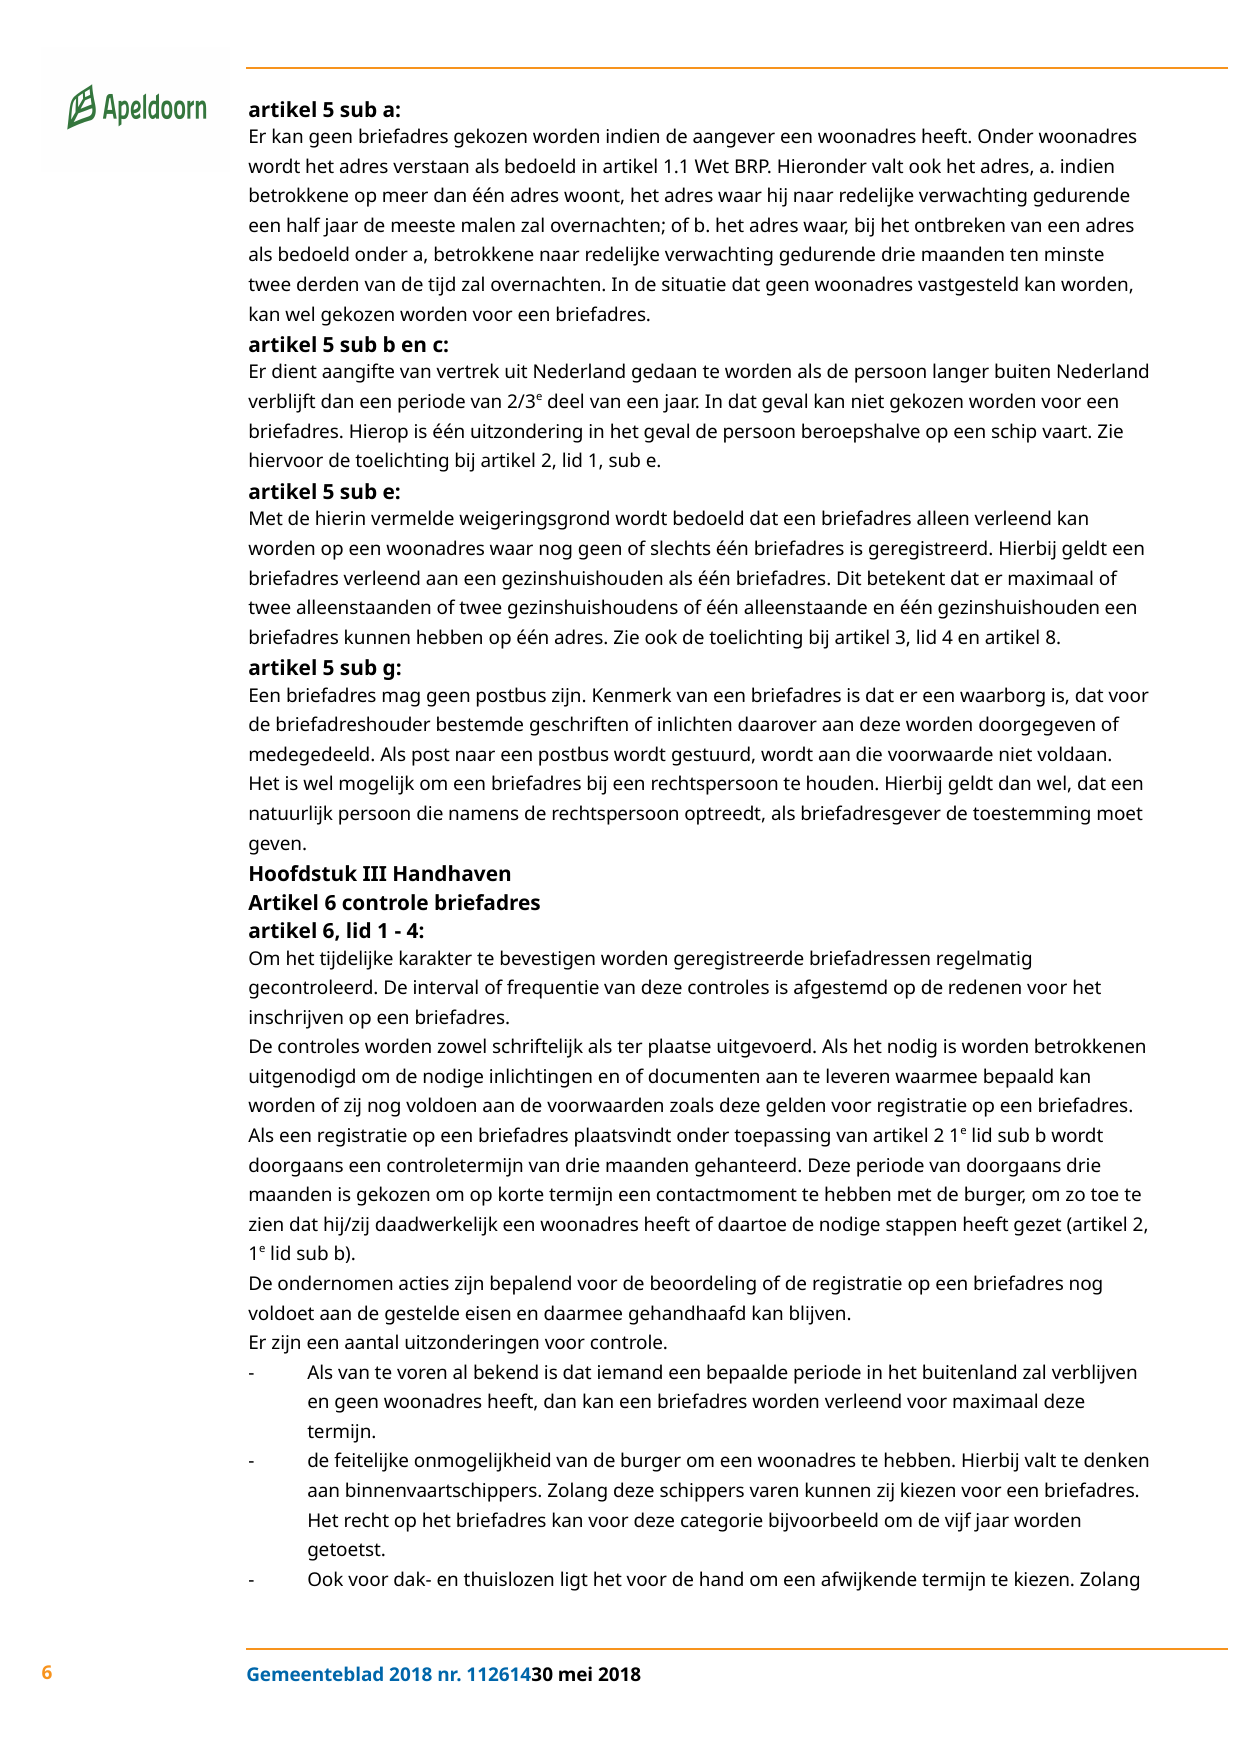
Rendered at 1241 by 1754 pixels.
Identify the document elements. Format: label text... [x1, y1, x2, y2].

text Er dient aangifte van vertrek uit Nederland gedaan te worden als de persoon langer buiten Nederland verblijft dan een periode van 2/3e deel van een jaar. In dat geval kan niet gekozen worden voor een briefadres. Hierop is één uitzondering in het geval de persoon beroepshalve op een schip vaart. Zie hiervoor de toelichting bij artikel 2, lid 1, sub e. [248, 359, 1152, 473]
text Hoofdstuk III Handhaven [248, 859, 1152, 888]
text Er kan geen briefadres gekozen worden indien de aangever een woonadres heeft. Onder woonadres wordt het adres verstaan als bedoeld in artikel 1.1 Wet BRP. Hieronder valt ook het adres, a. indien betrokkene op meer dan één adres woont, het adres waar hij naar redelijke verwachting gedurende een half jaar de meeste malen zal overnachten; of b. het adres waar, bij het ontbreken van een adres als bedoeld onder a, betrokkene naar redelijke verwachting gedurende drie maanden ten minste twee derden van de tijd zal overnachten. In de situatie dat geen woonadres vastgesteld kan worden, kan wel gekozen worden voor een briefadres. [248, 123, 1152, 326]
picture [41, 47, 231, 172]
list Ook voor dak- en thuislozen ligt het voor de hand om een afwijkende termijn te kiezen. Zolang [248, 1566, 1152, 1592]
text Het is wel mogelijk om een briefadres bij een rechtspersoon te houden. Hierbij geldt dan wel, dat een natuurlijk persoon die namens de rechtspersoon optreedt, als briefadresgever de toestemming moet geven. [248, 771, 1152, 856]
text Er zijn een aantal uitzonderingen voor controle. [248, 1329, 1152, 1355]
text Artikel 6 controle briefadres [248, 888, 1152, 916]
text De controles worden zowel schriftelijk als ter plaatse uitgevoerd. Als het nodig is worden betrokkenen uitgenodigd om de nodige inlichtingen en of documenten aan te leveren waarmee bepaald kan worden of zij nog voldoen aan de voorwaarden zoals deze gelden voor registratie op een briefadres. [248, 1033, 1152, 1118]
text Als een registratie op een briefadres plaatsvindt onder toepassing van artikel 2 1e lid sub b wordt doorgaans een controletermijn van drie maanden gehanteerd. Deze periode van doorgaans drie maanden is gekozen om op korte termijn een contactmoment te hebben met de burger, om zo toe te zien dat hij/zij daadwerkelijk een woonadres heeft of daartoe de nodige stappen heeft gezet (artikel 2, 1e lid sub b). [248, 1122, 1152, 1266]
text artikel 6, lid 1 - 4: [248, 916, 1152, 945]
list de feitelijke onmogelijkheid van de burger om een woonadres te hebben. Hierbij valt te denken aan binnenvaartschippers. Zolang deze schippers varen kunnen zij kiezen voor een briefadres. Het recht op het briefadres kan voor deze categorie bijvoorbeeld om de vijf jaar worden getoetst. [248, 1448, 1152, 1562]
text Een briefadres mag geen postbus zijn. Kenmerk van een briefadres is dat er een waarborg is, dat voor de briefadreshouder bestemde geschriften of inlichten daarover aan deze worden doorgegeven of medegedeeld. Als post naar een postbus wordt gestuurd, wordt aan die voorwaarde niet voldaan. [248, 682, 1152, 767]
text artikel 5 sub g: [248, 653, 1152, 682]
text Om het tijdelijke karakter te bevestigen worden geregistreerde briefadressen regelmatig gecontroleerd. De interval of frequentie van deze controles is afgestemd op de redenen voor het inschrijven op een briefadres. [248, 945, 1152, 1029]
text Met de hierin vermelde weigeringsgrond wordt bedoeld dat een briefadres alleen verleend kan worden op een woonadres waar nog geen of slechts één briefadres is geregistreerd. Hierbij geldt een briefadres verleend aan een gezinshuishouden als één briefadres. Dit betekent dat er maximaal of twee alleenstaanden of twee gezinshuishoudens of één alleenstaande en één gezinshuishouden een briefadres kunnen hebben op één adres. Zie ook de toelichting bij artikel 3, lid 4 en artikel 8. [248, 506, 1152, 649]
list Als van te voren al bekend is dat iemand een bepaalde periode in het buitenland zal verblijven en geen woonadres heeft, dan kan een briefadres worden verleend voor maximaal deze termijn. [248, 1359, 1152, 1444]
text De ondernomen acties zijn bepalend voor de beoordeling of de registratie op een briefadres nog voldoet aan de gestelde eisen en daarmee gehandhaafd kan blijven. [248, 1270, 1152, 1325]
text artikel 5 sub e: [248, 477, 1152, 506]
text artikel 5 sub b en c: [248, 330, 1152, 359]
text artikel 5 sub a: [248, 95, 1152, 123]
